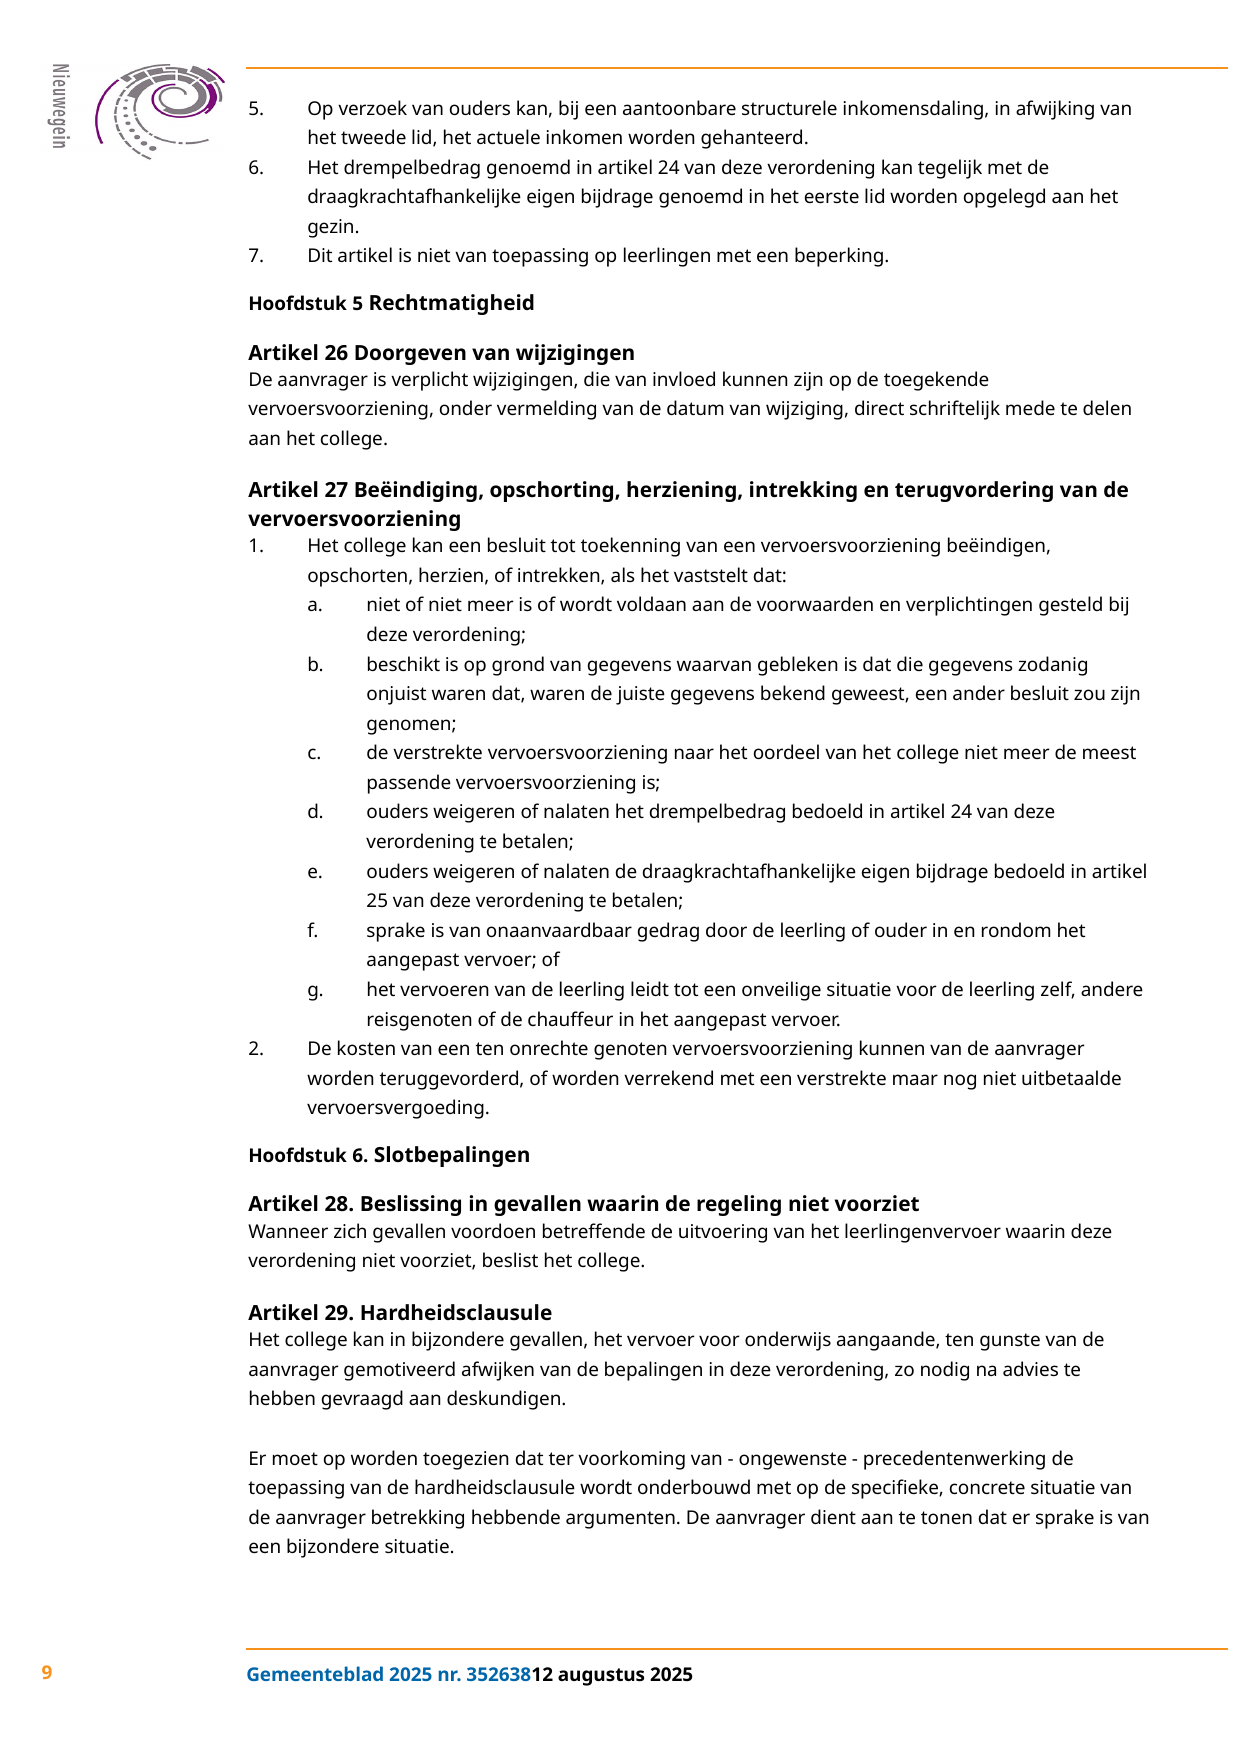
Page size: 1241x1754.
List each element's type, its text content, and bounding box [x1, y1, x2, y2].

list sprake is van onaanvaardbaar gedrag door de leerling of ouder in en rondom het aangepast vervoer; of [307, 917, 1152, 972]
list Het college kan een besluit tot toekenning van een vervoersvoorziening beëindigen, opschorten, herzien, of intrekken, als het vaststelt dat: [248, 532, 1152, 588]
list de verstrekte vervoersvoorziening naar het oordeel van het college niet meer de meest passende vervoersvoorziening is; [307, 739, 1152, 795]
text Artikel 28. Beslissing in gevallen waarin de regeling niet voorziet [248, 1189, 1152, 1218]
text Artikel 26 Doorgeven van wijzigingen [248, 338, 1152, 366]
text Wanneer zich gevallen voordoen betreffende de uitvoering van het leerlingenvervoer waarin deze verordening niet voorziet, beslist het college. [248, 1218, 1152, 1273]
list De kosten van een ten onrechte genoten vervoersvoorziening kunnen van de aanvrager worden teruggevorderd, of worden verrekend met een verstrekte maar nog niet uitbetaalde vervoersvergoeding. [248, 1035, 1152, 1120]
list ouders weigeren of nalaten de draagkrachtafhankelijke eigen bijdrage bedoeld in artikel 25 van deze verordening te betalen; [307, 858, 1152, 913]
list beschikt is op grond van gegevens waarvan gebleken is dat die gegevens zodanig onjuist waren dat, waren de juiste gegevens bekend geweest, een ander besluit zou zijn genomen; [307, 651, 1152, 736]
list ouders weigeren of nalaten het drempelbedrag bedoeld in artikel 24 van deze verordening te betalen; [307, 799, 1152, 854]
text Hoofdstuk 6. Slotbepalingen [248, 1140, 1152, 1169]
text Hoofdstuk 5 Rechtmatigheid [248, 288, 1152, 317]
picture [41, 47, 231, 172]
text De aanvrager is verplicht wijzigingen, die van invloed kunnen zijn op de toegekende vervoersvoorziening, onder vermelding van de datum van wijziging, direct schriftelijk mede te delen aan het college. [248, 366, 1152, 451]
list het vervoeren van de leerling leidt tot een onveilige situatie voor de leerling zelf, andere reisgenoten of de chauffeur in het aangepast vervoer. [307, 976, 1152, 1032]
list Dit artikel is niet van toepassing op leerlingen met een beperking. [248, 243, 1152, 268]
text Het college kan in bijzondere gevallen, het vervoer voor onderwijs aangaande, ten gunste van de aanvrager gemotiveerd afwijken van de bepalingen in deze verordening, zo nodig na advies te hebben gevraagd aan deskundigen. [248, 1326, 1152, 1411]
text Artikel 27 Beëindiging, opschorting, herziening, intrekking en terugvordering van de vervoersvoorziening [248, 476, 1152, 532]
list niet of niet meer is of wordt voldaan aan de voorwaarden en verplichtingen gesteld bij deze verordening; [307, 592, 1152, 647]
text Er moet op worden toegezien dat ter voorkoming van - ongewenste - precedentenwerking de toepassing van de hardheidsclausule wordt onderbouwd met op de specifieke, concrete situatie van de aanvrager betrekking hebbende argumenten. De aanvrager dient aan te tonen dat er sprake is van een bijzondere situatie. [248, 1445, 1152, 1559]
list Het drempelbedrag genoemd in artikel 24 van deze verordening kan tegelijk met de draagkrachtafhankelijke eigen bijdrage genoemd in het eerste lid worden opgelegd aan het gezin. [248, 154, 1152, 239]
text Artikel 29. Hardheidsclausule [248, 1298, 1152, 1326]
list Op verzoek van ouders kan, bij een aantoonbare structurele inkomensdaling, in afwijking van het tweede lid, het actuele inkomen worden gehanteerd. [248, 95, 1152, 150]
